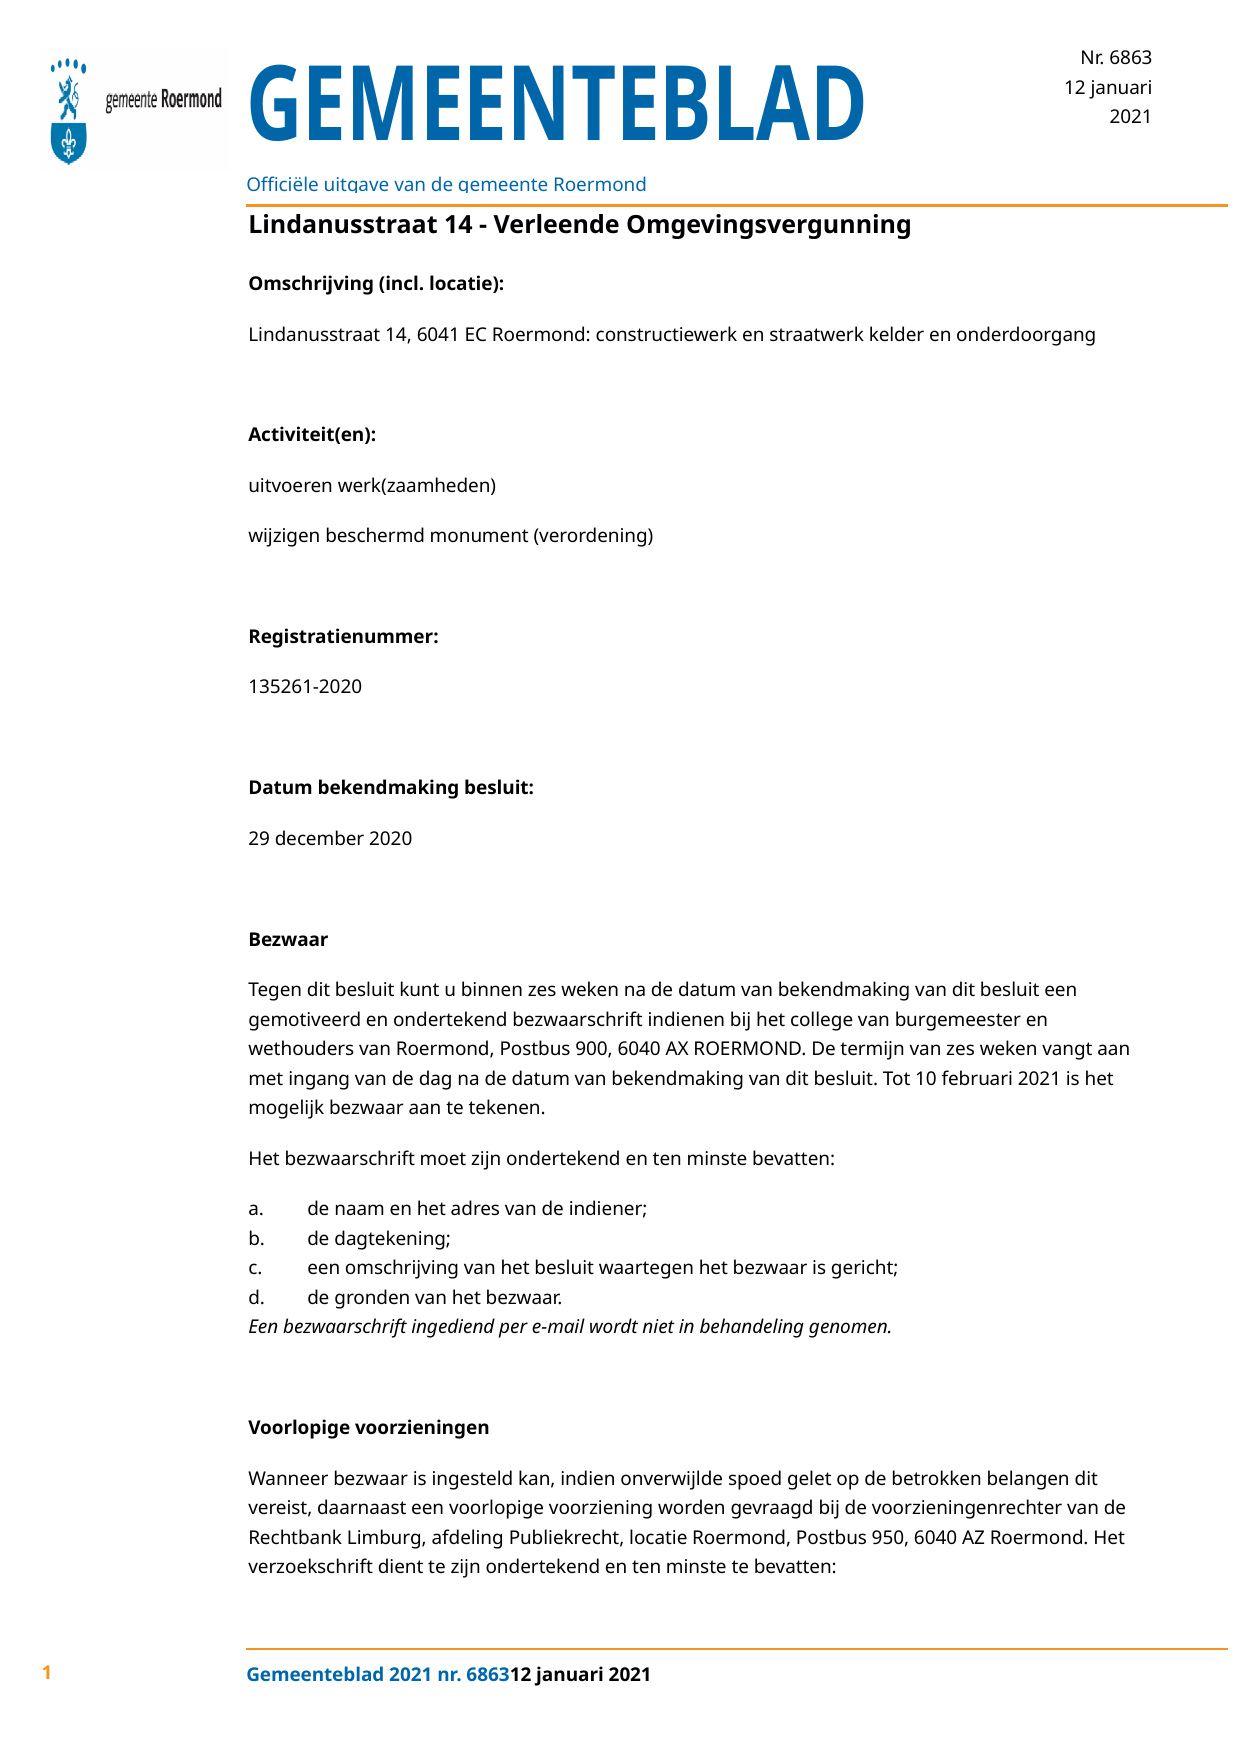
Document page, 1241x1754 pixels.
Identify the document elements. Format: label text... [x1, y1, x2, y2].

picture [41, 47, 231, 172]
text Wanneer bezwaar is ingesteld kan, indien onverwijlde spoed gelet op de betrokken belangen dit vereist, daarnaast een voorlopige voorziening worden gevraagd bij de voorzieningenrechter van de Rechtbank Limburg, afdeling Publiekrecht, locatie Roermond, Postbus 950, 6040 AZ Roermond. Het verzoekschrift dient te zijn ondertekend en ten minste te bevatten: [248, 1465, 1152, 1579]
text Activiteit(en): [248, 422, 1152, 447]
text uitvoeren werk(zaamheden) [248, 472, 1152, 498]
text Lindanusstraat 14 - Verleende Omgevingsvergunning [248, 207, 1152, 241]
text wijzigen beschermd monument (verordening) [248, 522, 1152, 548]
text Bezwaar [248, 926, 1152, 951]
list de gronden van het bezwaar. [248, 1284, 1152, 1310]
text Registratienummer: [248, 623, 1152, 649]
text 135261-2020 [248, 674, 1152, 699]
text Een bezwaarschrift ingediend per e-mail wordt niet in behandeling genomen. [248, 1314, 1152, 1339]
list de naam en het adres van de indiener; [248, 1195, 1152, 1221]
list de dagtekening; [248, 1225, 1152, 1251]
text Lindanusstraat 14, 6041 EC Roermond: constructiewerk en straatwerk kelder en onderdoorgang [248, 321, 1152, 346]
list een omschrijving van het besluit waartegen het bezwaar is gericht; [248, 1254, 1152, 1280]
text Voorlopige voorzieningen [248, 1414, 1152, 1440]
text Het bezwaarschrift moet zijn ondertekend en ten minste bevatten: [248, 1145, 1152, 1171]
text Tegen dit besluit kunt u binnen zes weken na de datum van bekendmaking van dit besluit een gemotiveerd en ondertekend bezwaarschrift indienen bij het college van burgemeester en wethouders van Roermond, Postbus 900, 6040 AX ROERMOND. De termijn van zes weken vangt aan met ingang van de dag na de datum van bekendmaking van dit besluit. Tot 10 februari 2021 is het mogelijk bezwaar aan te tekenen. [248, 976, 1152, 1120]
text Datum bekendmaking besluit: [248, 774, 1152, 800]
text Omschrijving (incl. locatie): [248, 270, 1152, 296]
text 29 december 2020 [248, 825, 1152, 851]
